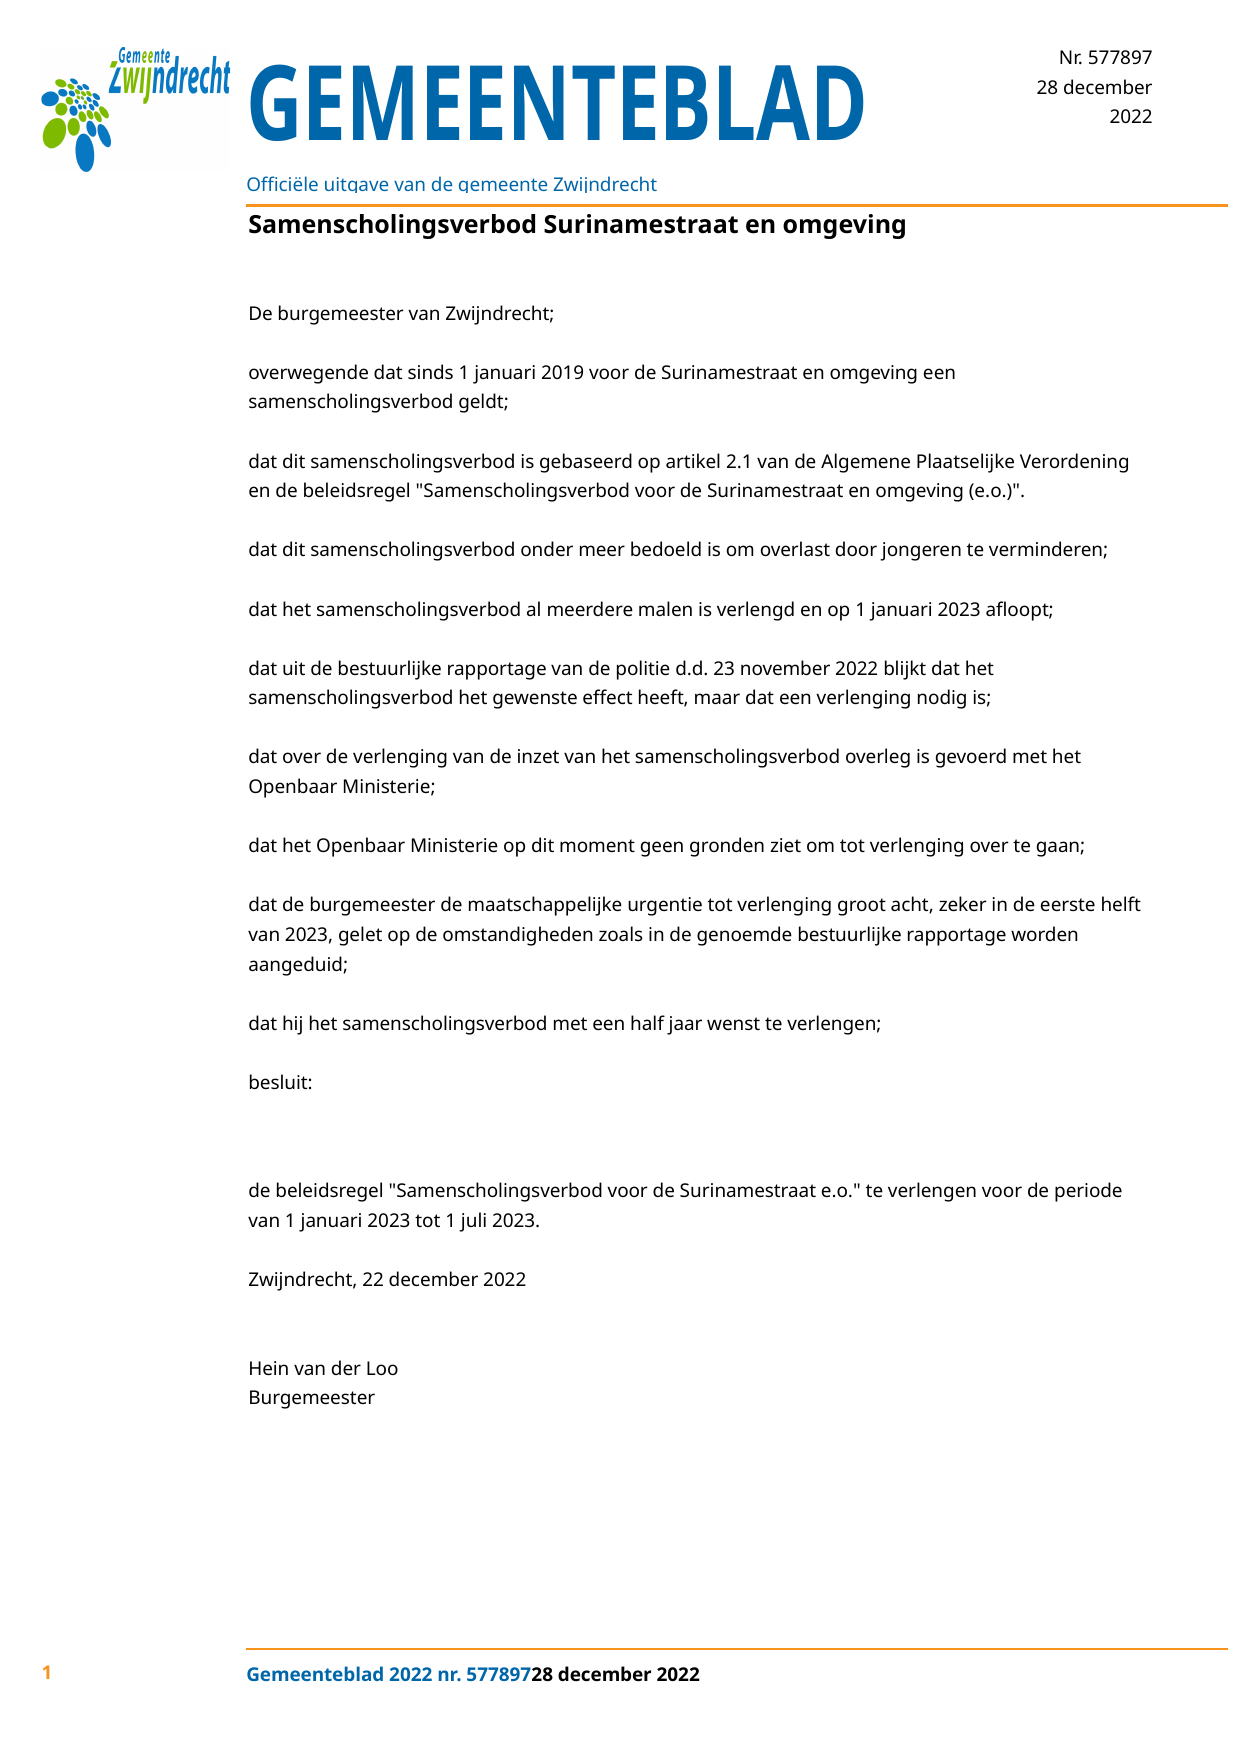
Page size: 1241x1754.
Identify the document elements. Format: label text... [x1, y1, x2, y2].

text de beleidsregel "Samenscholingsverbod voor de Surinamestraat e.o." te verlengen voor de periode van 1 januari 2023 tot 1 juli 2023. [248, 1177, 1152, 1233]
text Hein van der Loo [248, 1355, 1152, 1381]
text dat dit samenscholingsverbod is gebaseerd op artikel 2.1 van de Algemene Plaatselijke Verordening en de beleidsregel "Samenscholingsverbod voor de Surinamestraat en omgeving (e.o.)". [248, 448, 1152, 503]
text dat de burgemeester de maatschappelijke urgentie tot verlenging groot acht, zeker in de eerste helft van 2023, gelet op de omstandigheden zoals in de genoemde bestuurlijke rapportage worden aangeduid; [248, 892, 1152, 976]
text besluit: [248, 1069, 1152, 1095]
text dat over de verlenging van de inzet van het samenscholingsverbod overleg is gevoerd met het Openbaar Ministerie; [248, 744, 1152, 799]
text Zwijndrecht, 22 december 2022 [248, 1266, 1152, 1292]
text dat het samenscholingsverbod al meerdere malen is verlengd en op 1 januari 2023 afloopt; [248, 596, 1152, 621]
text overwegende dat sinds 1 januari 2019 voor de Surinamestraat en omgeving een samenscholingsverbod geldt; [248, 359, 1152, 414]
text dat hij het samenscholingsverbod met een half jaar wenst te verlengen; [248, 1010, 1152, 1036]
text dat uit de bestuurlijke rapportage van de politie d.d. 23 november 2022 blijkt dat het samenscholingsverbod het gewenste effect heeft, maar dat een verlenging nodig is; [248, 655, 1152, 710]
text De burgemeester van Zwijndrecht; [248, 300, 1152, 326]
text dat dit samenscholingsverbod onder meer bedoeld is om overlast door jongeren te verminderen; [248, 537, 1152, 562]
text Samenscholingsverbod Surinamestraat en omgeving [248, 207, 1152, 241]
text Burgemeester [248, 1384, 1152, 1410]
text dat het Openbaar Ministerie op dit moment geen gronden ziet om tot verlenging over te gaan; [248, 832, 1152, 858]
picture [41, 47, 231, 172]
